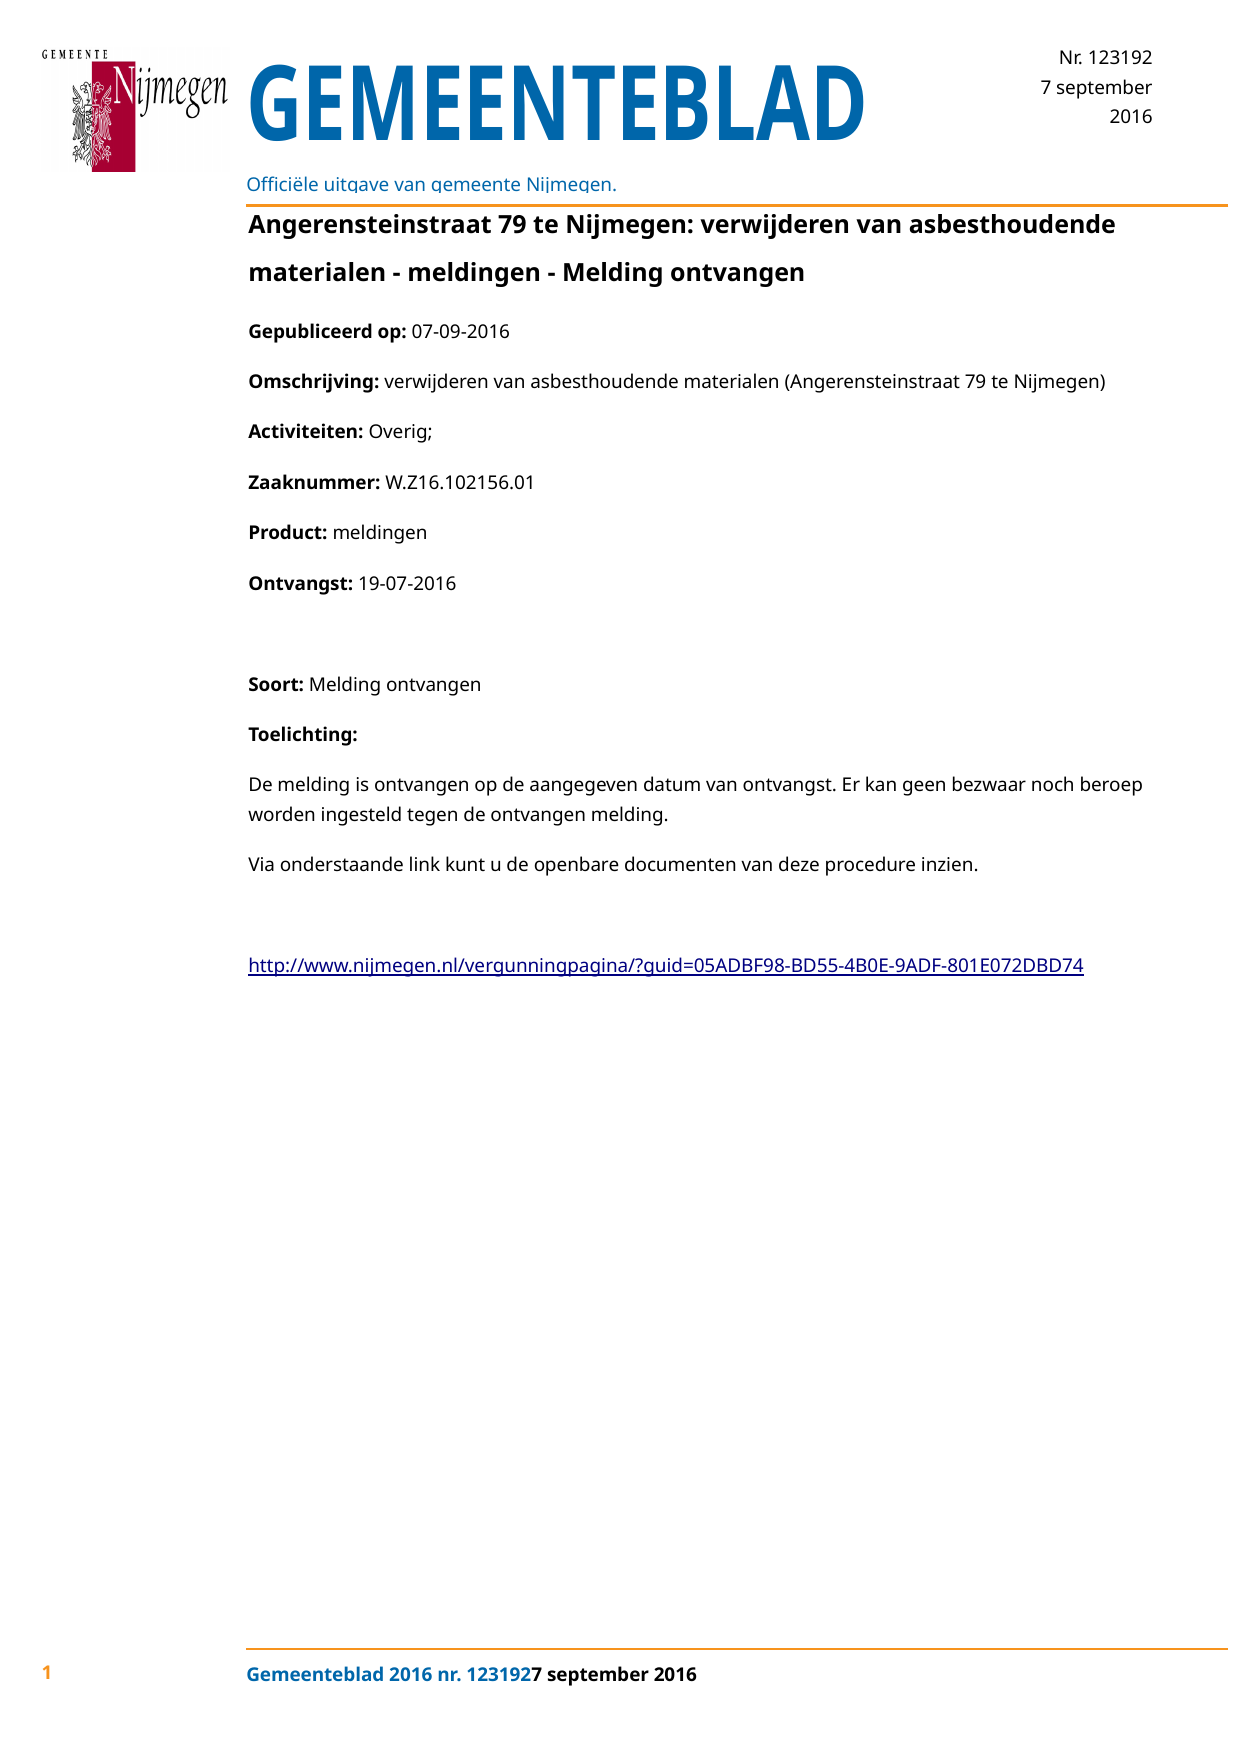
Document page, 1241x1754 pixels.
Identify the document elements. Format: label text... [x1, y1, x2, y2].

text Ontvangst: 19-07-2016 [248, 570, 1152, 596]
text Angerensteinstraat 79 te Nijmegen: verwijderen van asbesthoudende materialen - meldingen - Melding ontvangen [248, 207, 1152, 288]
text Toelichting: [248, 721, 1152, 747]
text Omschrijving: verwijderen van asbesthoudende materialen (Angerensteinstraat 79 te Nijmegen) [248, 368, 1152, 394]
text Soort: Melding ontvangen [248, 671, 1152, 697]
text Gepubliceerd op: 07-09-2016 [248, 318, 1152, 344]
text De melding is ontvangen op de aangegeven datum van ontvangst. Er kan geen bezwaar noch beroep worden ingesteld tegen de ontvangen melding. [248, 772, 1152, 827]
picture [41, 47, 231, 172]
text Activiteiten: Overig; [248, 419, 1152, 444]
text http://www.nijmegen.nl/vergunningpagina/?guid=05ADBF98-BD55-4B0E-9ADF-801E072DBD74 [248, 952, 1152, 978]
text Product: meldingen [248, 519, 1152, 545]
text Zaaknummer: W.Z16.102156.01 [248, 469, 1152, 495]
text Via onderstaande link kunt u de openbare documenten van deze procedure inzien. [248, 852, 1152, 877]
